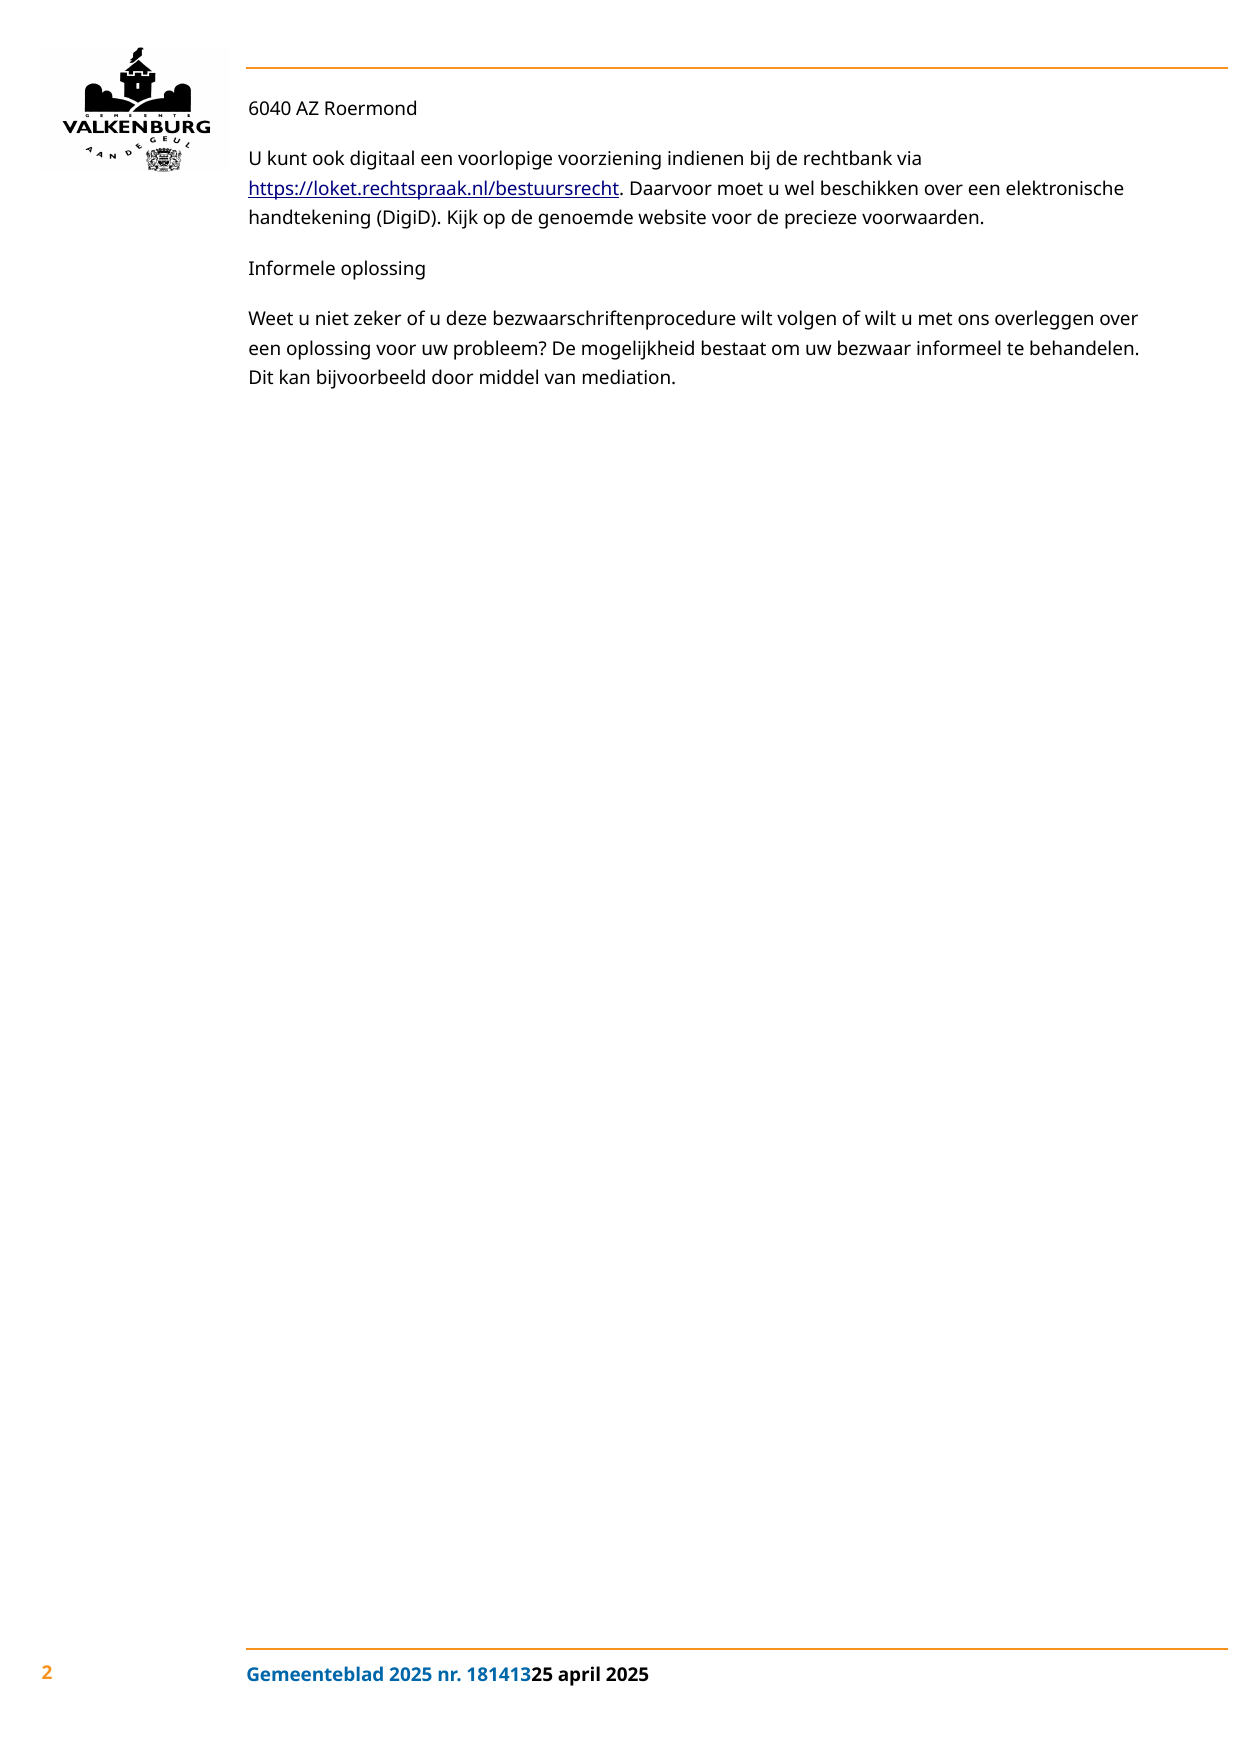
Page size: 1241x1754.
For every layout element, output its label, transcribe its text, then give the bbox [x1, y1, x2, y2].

text Informele oplossing [248, 255, 1152, 281]
text U kunt ook digitaal een voorlopige voorziening indienen bij de rechtbank via https://loket.rechtspraak.nl/bestuursrecht. Daarvoor moet u wel beschikken over een elektronische handtekening (DigiD). Kijk op de genoemde website voor de precieze voorwaarden. [248, 145, 1152, 230]
picture [41, 47, 231, 172]
text Weet u niet zeker of u deze bezwaarschriftenprocedure wilt volgen of wilt u met ons overleggen over een oplossing voor uw probleem? De mogelijkheid bestaat om uw bezwaar informeel te behandelen. Dit kan bijvoorbeeld door middel van mediation. [248, 305, 1152, 390]
text 6040 AZ Roermond [248, 95, 1152, 121]
